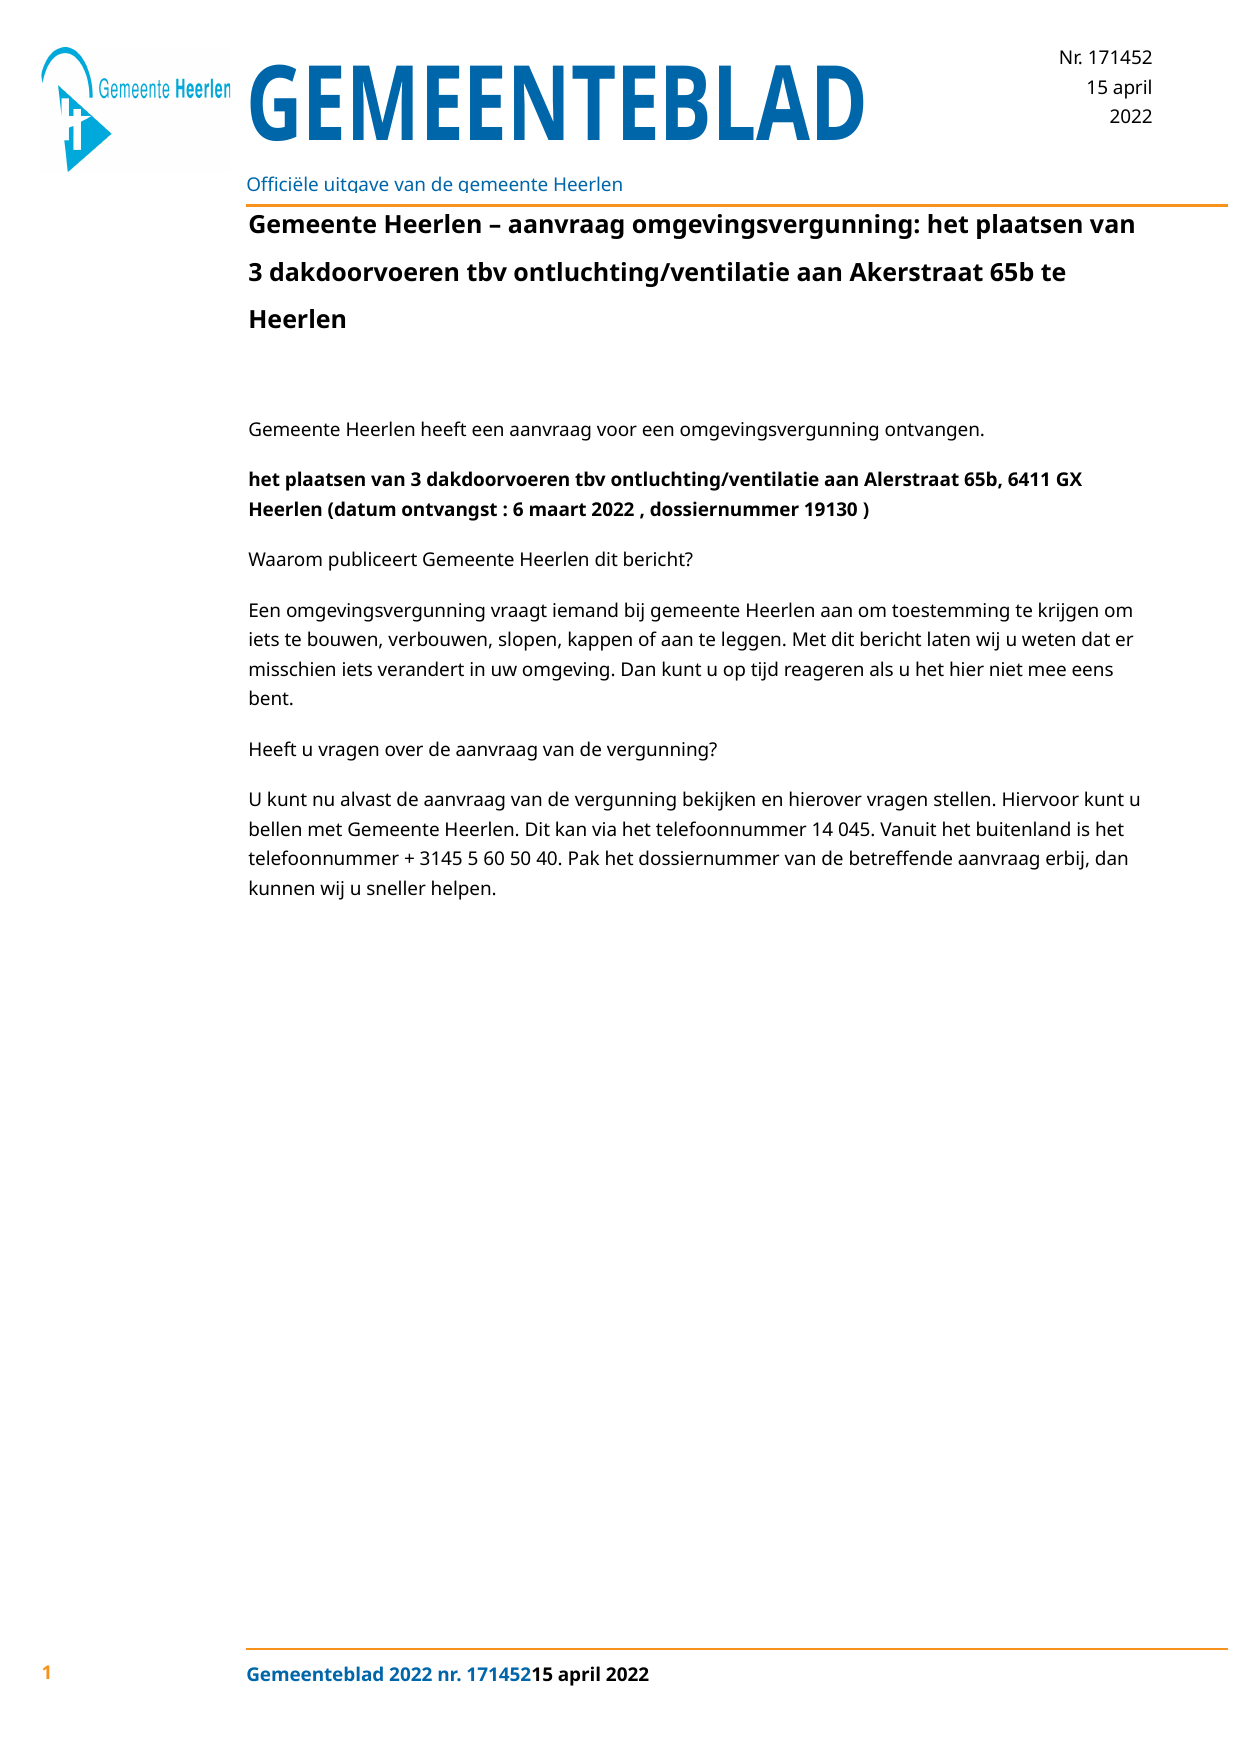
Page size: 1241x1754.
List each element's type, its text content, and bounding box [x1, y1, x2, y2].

picture [41, 47, 59, 70]
picture [41, 47, 231, 172]
text Waarom publiceert Gemeente Heerlen dit bericht? [248, 546, 1152, 572]
text het plaatsen van 3 dakdoorvoeren tbv ontluchting/ventilatie aan Alerstraat 65b, 6411 GX Heerlen (datum ontvangst : 6 maart 2022 , dossiernummer 19130 ) [248, 466, 1152, 522]
text Gemeente Heerlen – aanvraag omgevingsvergunning: het plaatsen van 3 dakdoorvoeren tbv ontluchting/ventilatie aan Akerstraat 65b te Heerlen [248, 207, 1152, 336]
text Heeft u vragen over de aanvraag van de vergunning? [248, 736, 1152, 762]
text U kunt nu alvast de aanvraag van de vergunning bekijken en hierover vragen stellen. Hiervoor kunt u bellen met Gemeente Heerlen. Dit kan via het telefoonnummer 14 045. Vanuit het buitenland is het telefoonnummer + 3145 5 60 50 40. Pak het dossiernummer van de betreffende aanvraag erbij, dan kunnen wij u sneller helpen. [248, 786, 1152, 901]
text Gemeente Heerlen heeft een aanvraag voor een omgevingsvergunning ontvangen. [248, 416, 1152, 442]
text Een omgevingsvergunning vraagt iemand bij gemeente Heerlen aan om toestemming te krijgen om iets te bouwen, verbouwen, slopen, kappen of aan te leggen. Met dit bericht laten wij u weten dat er misschien iets verandert in uw omgeving. Dan kunt u op tijd reageren als u het hier niet mee eens bent. [248, 597, 1152, 711]
